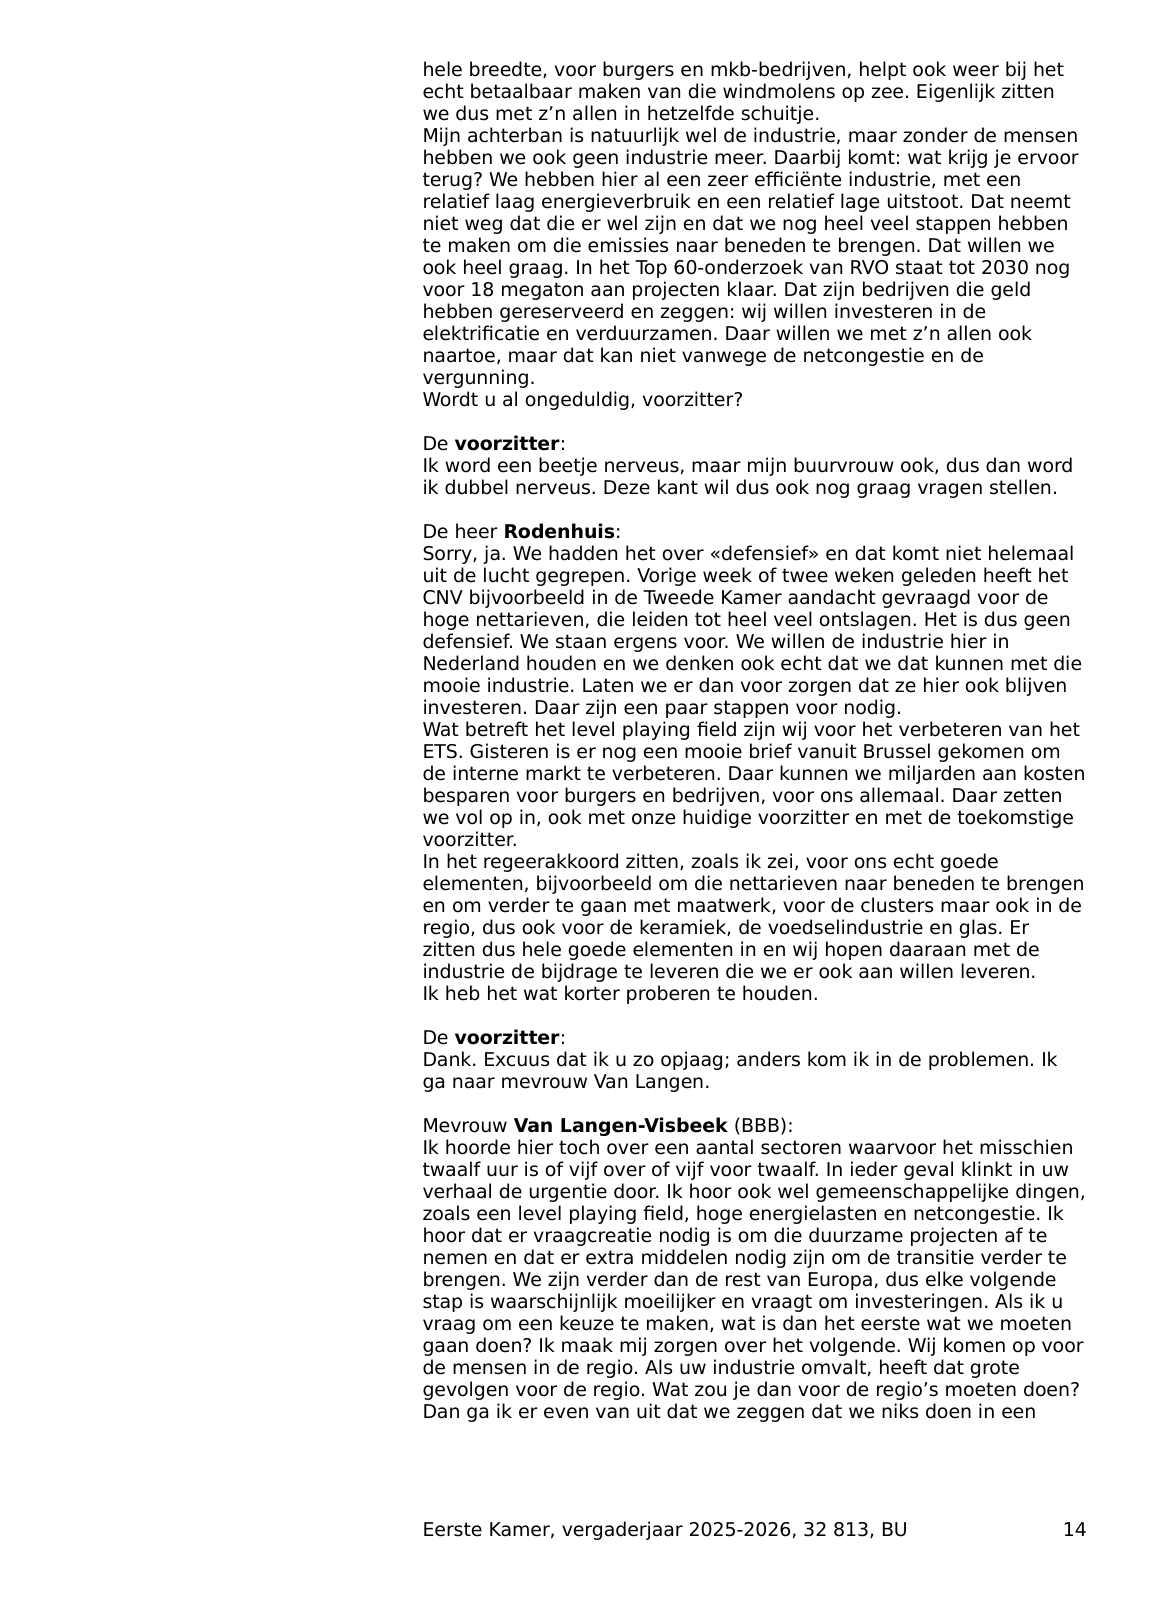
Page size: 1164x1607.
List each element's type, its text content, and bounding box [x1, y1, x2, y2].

text Wordt u al ongeduldig, voorzitter? [422, 389, 1087, 411]
text Ik word een beetje nerveus, maar mijn buurvrouw ook, dus dan word ik dubbel nerveus. Deze kant wil dus ook nog graag vragen stellen. [422, 455, 1087, 499]
text Mevrouw Van Langen-Visbeek (BBB): [422, 1115, 1087, 1137]
text De voorzitter: [422, 1027, 1087, 1049]
text In het regeerakkoord zitten, zoals ik zei, voor ons echt goede elementen, bijvoorbeeld om die nettarieven naar beneden te brengen en om verder te gaan met maatwerk, voor de clusters maar ook in de regio, dus ook voor de keramiek, de voedselindustrie en glas. Er zitten dus hele goede elementen in en wij hopen daaraan met de industrie de bijdrage te leveren die we er ook aan willen leveren. [422, 851, 1087, 983]
text hele breedte, voor burgers en mkb-bedrijven, helpt ook weer bij het echt betaalbaar maken van die windmolens op zee. Eigenlijk zitten we dus met z’n allen in hetzelfde schuitje. [422, 59, 1087, 125]
text De heer Rodenhuis: [422, 521, 1087, 543]
text Wat betreft het level playing field zijn wij voor het verbeteren van het ETS. Gisteren is er nog een mooie brief vanuit Brussel gekomen om de interne markt te verbeteren. Daar kunnen we miljarden aan kosten besparen voor burgers en bedrijven, voor ons allemaal. Daar zetten we vol op in, ook met onze huidige voorzitter en met de toekomstige voorzitter. [422, 719, 1087, 851]
text Ik hoorde hier toch over een aantal sectoren waarvoor het misschien twaalf uur is of vijf over of vijf voor twaalf. In ieder geval klinkt in uw verhaal de urgentie door. Ik hoor ook wel gemeenschappelijke dingen, zoals een level playing field, hoge energielasten en netcongestie. Ik hoor dat er vraagcreatie nodig is om die duurzame projecten af te nemen en dat er extra middelen nodig zijn om de transitie verder te brengen. We zijn verder dan de rest van Europa, dus elke volgende stap is waarschijnlijk moeilijker en vraagt om investeringen. Als ik u vraag om een keuze te maken, wat is dan het eerste wat we moeten gaan doen? Ik maak mij zorgen over het volgende. Wij komen op voor de mensen in de regio. Als uw industrie omvalt, heeft dat grote gevolgen voor de regio. Wat zou je dan voor de regio’s moeten doen? Dan ga ik er even van uit dat we zeggen dat we niks doen in een [422, 1137, 1087, 1423]
text De voorzitter: [422, 433, 1087, 455]
text Sorry, ja. We hadden het over «defensief» en dat komt niet helemaal uit de lucht gegrepen. Vorige week of twee weken geleden heeft het CNV bijvoorbeeld in de Tweede Kamer aandacht gevraagd voor de hoge nettarieven, die leiden tot heel veel ontslagen. Het is dus geen defensief. We staan ergens voor. We willen de industrie hier in Nederland houden en we denken ook echt dat we dat kunnen met die mooie industrie. Laten we er dan voor zorgen dat ze hier ook blijven investeren. Daar zijn een paar stappen voor nodig. [422, 543, 1087, 719]
text Dank. Excuus dat ik u zo opjaag; anders kom ik in de problemen. Ik ga naar mevrouw Van Langen. [422, 1049, 1087, 1093]
text Ik heb het wat korter proberen te houden. [422, 983, 1087, 1004]
text Mijn achterban is natuurlijk wel de industrie, maar zonder de mensen hebben we ook geen industrie meer. Daarbij komt: wat krijg je ervoor terug? We hebben hier al een zeer efficiënte industrie, met een relatief laag energieverbruik en een relatief lage uitstoot. Dat neemt niet weg dat die er wel zijn en dat we nog heel veel stappen hebben te maken om die emissies naar beneden te brengen. Dat willen we ook heel graag. In het Top 60-onderzoek van RVO staat tot 2030 nog voor 18 megaton aan projecten klaar. Dat zijn bedrijven die geld hebben gereserveerd en zeggen: wij willen investeren in de elektrificatie en verduurzamen. Daar willen we met z’n allen ook naartoe, maar dat kan niet vanwege de netcongestie en de vergunning. [422, 125, 1087, 389]
